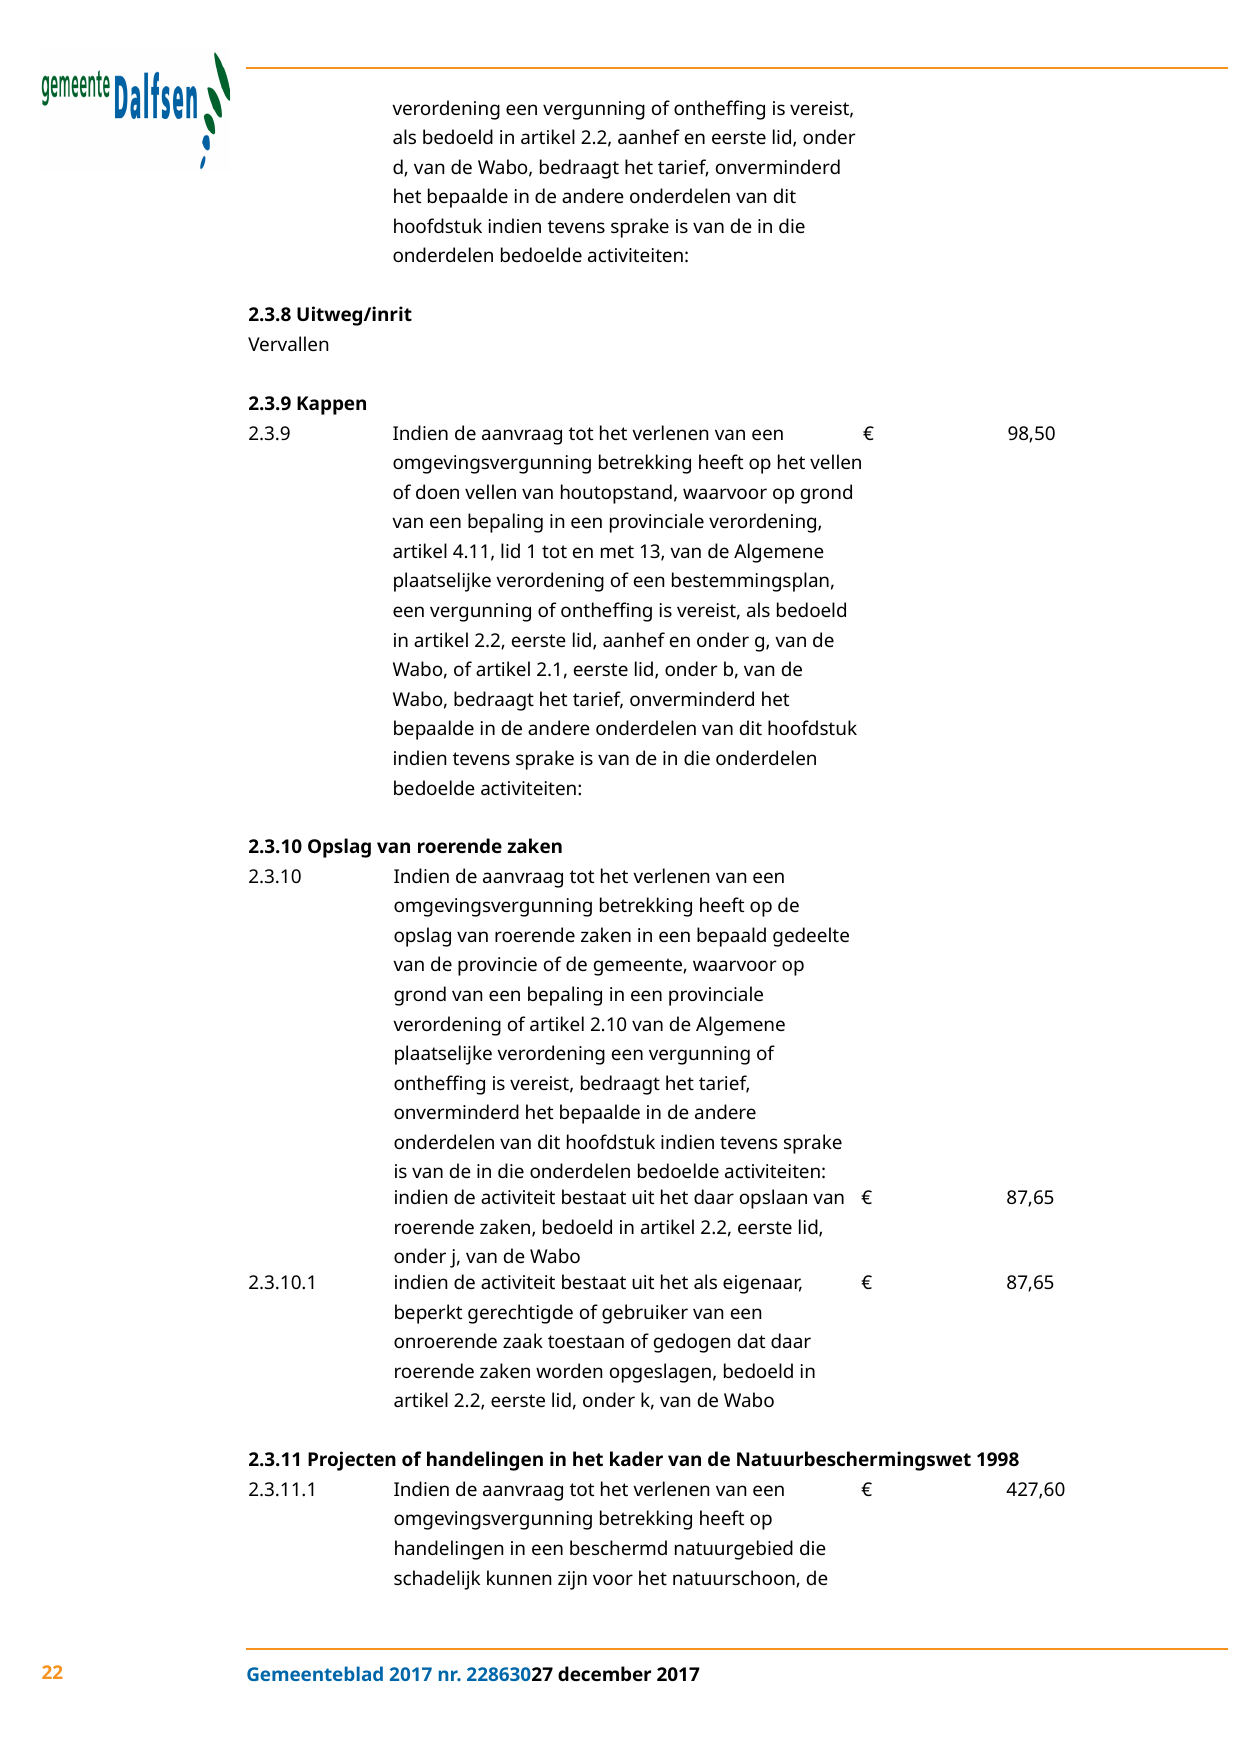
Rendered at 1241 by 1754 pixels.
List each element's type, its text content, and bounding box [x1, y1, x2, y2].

table_header [1006, 863, 1152, 1184]
table_header 2.3.10 [248, 863, 393, 1184]
table_header Indien de aanvraag tot het verlenen van een omgevingsvergunning betrekking heeft op de opslag van roerende zaken in een bepaald gedeelte van de provincie of de gemeente, waarvoor op grond van een bepaling in een provinciale verordening of artikel 2.10 van de Algemene plaatselijke verordening een vergunning of ontheffing is vereist, bedraagt het tarief, onverminderd het bepaalde in de andere onderdelen van dit hoofdstuk indien tevens sprake is van de in die onderdelen bedoelde activiteiten: [393, 863, 861, 1184]
table_header Indien de aanvraag tot het verlenen van een omgevingsvergunning betrekking heeft op handelingen in een beschermd natuurgebied die schadelijk kunnen zijn voor het natuurschoon, de [393, 1476, 861, 1590]
table_header 2.3.9 [248, 420, 392, 800]
table_cell 87,65 [1006, 1269, 1152, 1413]
table_cell € [861, 1185, 1006, 1269]
text 2.3.10 Opslag van roerende zaken [248, 833, 1152, 859]
table_header 98,50 [1007, 420, 1152, 800]
table_header [863, 95, 1007, 268]
table_cell 87,65 [1006, 1185, 1152, 1269]
table_cell € [861, 1269, 1006, 1413]
text 2.3.9 Kappen [248, 390, 1152, 416]
table_header [1007, 95, 1152, 268]
picture [41, 47, 231, 172]
text 2.3.11 Projecten of handelingen in het kader van de Natuurbeschermingswet 1998 [248, 1446, 1152, 1472]
table_header verordening een vergunning of ontheffing is vereist, als bedoeld in artikel 2.2, aanhef en eerste lid, onder d, van de Wabo, bedraagt het tarief, onverminderd het bepaalde in de andere onderdelen van dit hoofdstuk indien tevens sprake is van de in die onderdelen bedoelde activiteiten: [392, 95, 863, 268]
table_header [248, 95, 392, 268]
text Vervallen [248, 331, 1152, 357]
text 2.3.8 Uitweg/inrit [248, 301, 1152, 327]
table_cell [248, 1185, 393, 1269]
table_header Indien de aanvraag tot het verlenen van een omgevingsvergunning betrekking heeft op het vellen of doen vellen van houtopstand, waarvoor op grond van een bepaling in een provinciale verordening, artikel 4.11, lid 1 tot en met 13, van de Algemene plaatselijke verordening of een bestemmingsplan, een vergunning of ontheffing is vereist, als bedoeld in artikel 2.2, eerste lid, aanhef en onder g, van de Wabo, of artikel 2.1, eerste lid, onder b, van de Wabo, bedraagt het tarief, onverminderd het bepaalde in de andere onderdelen van dit hoofdstuk indien tevens sprake is van de in die onderdelen bedoelde activiteiten: [392, 420, 863, 800]
table_header € [863, 420, 1007, 800]
table_cell indien de activiteit bestaat uit het als eigenaar, beperkt gerechtigde of gebruiker van een onroerende zaak toestaan of gedogen dat daar roerende zaken worden opgeslagen, bedoeld in artikel 2.2, eerste lid, onder k, van de Wabo [393, 1269, 861, 1413]
table_header € [861, 1476, 1006, 1590]
table_cell indien de activiteit bestaat uit het daar opslaan van roerende zaken, bedoeld in artikel 2.2, eerste lid, onder j, van de Wabo [393, 1185, 861, 1269]
table_header 2.3.11.1 [248, 1476, 393, 1590]
table_header 427,60 [1006, 1476, 1152, 1590]
table_header [861, 863, 1006, 1184]
table_cell 2.3.10.1 [248, 1269, 393, 1413]
